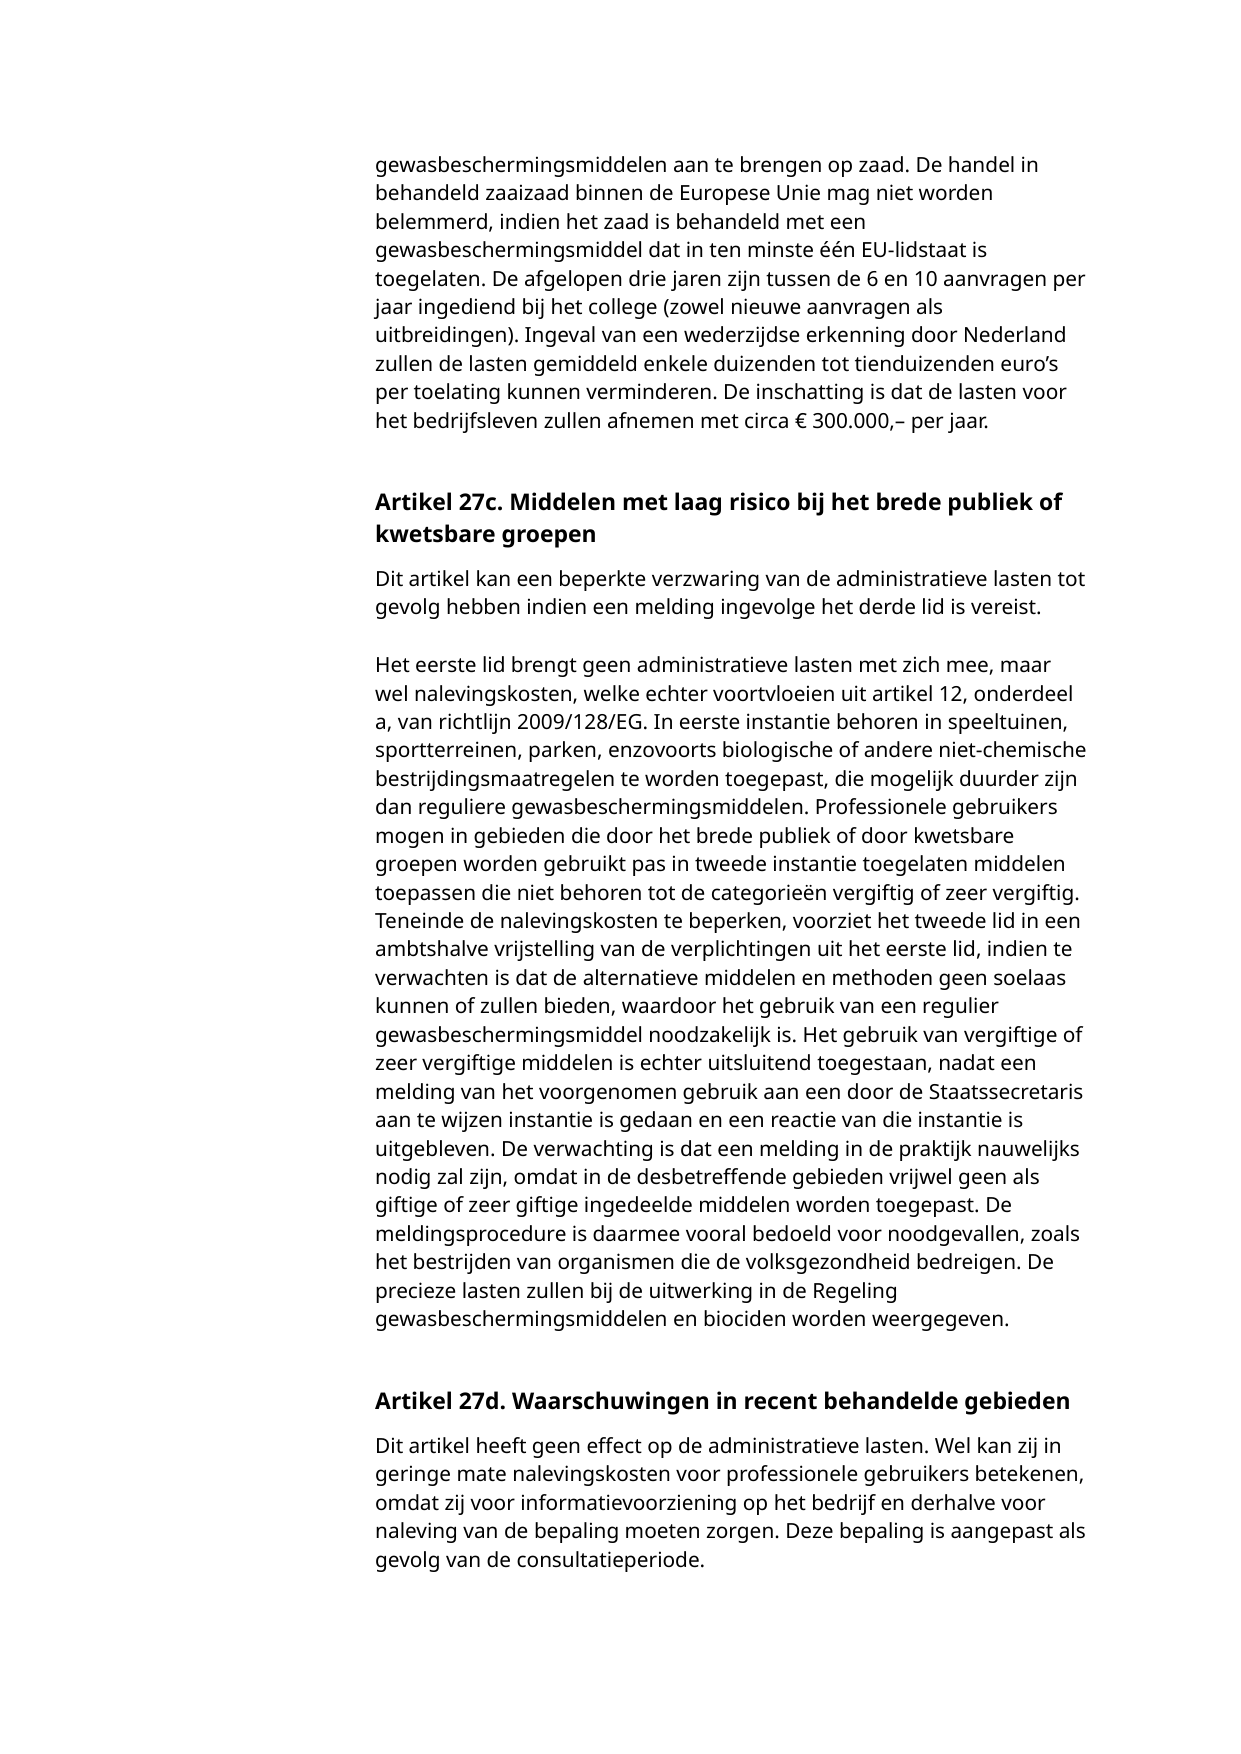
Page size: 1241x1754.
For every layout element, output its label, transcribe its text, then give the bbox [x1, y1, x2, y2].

text gewasbeschermingsmiddelen aan te brengen op zaad. De handel in behandeld zaaizaad binnen de Europese Unie mag niet worden belemmerd, indien het zaad is behandeld met een gewasbeschermingsmiddel dat in ten minste één EU-lidstaat is toegelaten. De afgelopen drie jaren zijn tussen de 6 en 10 aanvragen per jaar ingediend bij het college (zowel nieuwe aanvragen als uitbreidingen). Ingeval van een wederzijdse erkenning door Nederland zullen de lasten gemiddeld enkele duizenden tot tienduizenden euro’s per toelating kunnen verminderen. De inschatting is dat de lasten voor het bedrijfsleven zullen afnemen met circa € 300.000,– per jaar. [375, 150, 1090, 434]
subtitle Artikel 27c. Middelen met laag risico bij het brede publiek of kwetsbare groepen [375, 486, 1090, 549]
text Het eerste lid brengt geen administratieve lasten met zich mee, maar wel nalevingskosten, welke echter voortvloeien uit artikel 12, onderdeel a, van richtlijn 2009/128/EG. In eerste instantie behoren in speeltuinen, sportterreinen, parken, enzovoorts biologische of andere niet-chemische bestrijdingsmaatregelen te worden toegepast, die mogelijk duurder zijn dan reguliere gewasbeschermingsmiddelen. Professionele gebruikers mogen in gebieden die door het brede publiek of door kwetsbare groepen worden gebruikt pas in tweede instantie toegelaten middelen toepassen die niet behoren tot de categorieën vergiftig of zeer vergiftig. Teneinde de nalevingskosten te beperken, voorziet het tweede lid in een ambtshalve vrijstelling van de verplichtingen uit het eerste lid, indien te verwachten is dat de alternatieve middelen en methoden geen soelaas kunnen of zullen bieden, waardoor het gebruik van een regulier gewasbeschermingsmiddel noodzakelijk is. Het gebruik van vergiftige of zeer vergiftige middelen is echter uitsluitend toegestaan, nadat een melding van het voorgenomen gebruik aan een door de Staatssecretaris aan te wijzen instantie is gedaan en een reactie van die instantie is uitgebleven. De verwachting is dat een melding in de praktijk nauwelijks nodig zal zijn, omdat in de desbetreffende gebieden vrijwel geen als giftige of zeer giftige ingedeelde middelen worden toegepast. De meldingsprocedure is daarmee vooral bedoeld voor noodgevallen, zoals het bestrijden van organismen die de volksgezondheid bedreigen. De precieze lasten zullen bij de uitwerking in de Regeling gewasbeschermingsmiddelen en biociden worden weergegeven. [375, 650, 1090, 1333]
text Dit artikel heeft geen effect op de administratieve lasten. Wel kan zij in geringe mate nalevingskosten voor professionele gebruikers betekenen, omdat zij voor informatievoorziening op het bedrijf en derhalve voor naleving van de bepaling moeten zorgen. Deze bepaling is aangepast als gevolg van de consultatieperiode. [375, 1431, 1090, 1573]
text Dit artikel kan een beperkte verzwaring van de administratieve lasten tot gevolg hebben indien een melding ingevolge het derde lid is vereist. [375, 564, 1090, 621]
subtitle Artikel 27d. Waarschuwingen in recent behandelde gebieden [375, 1385, 1090, 1416]
